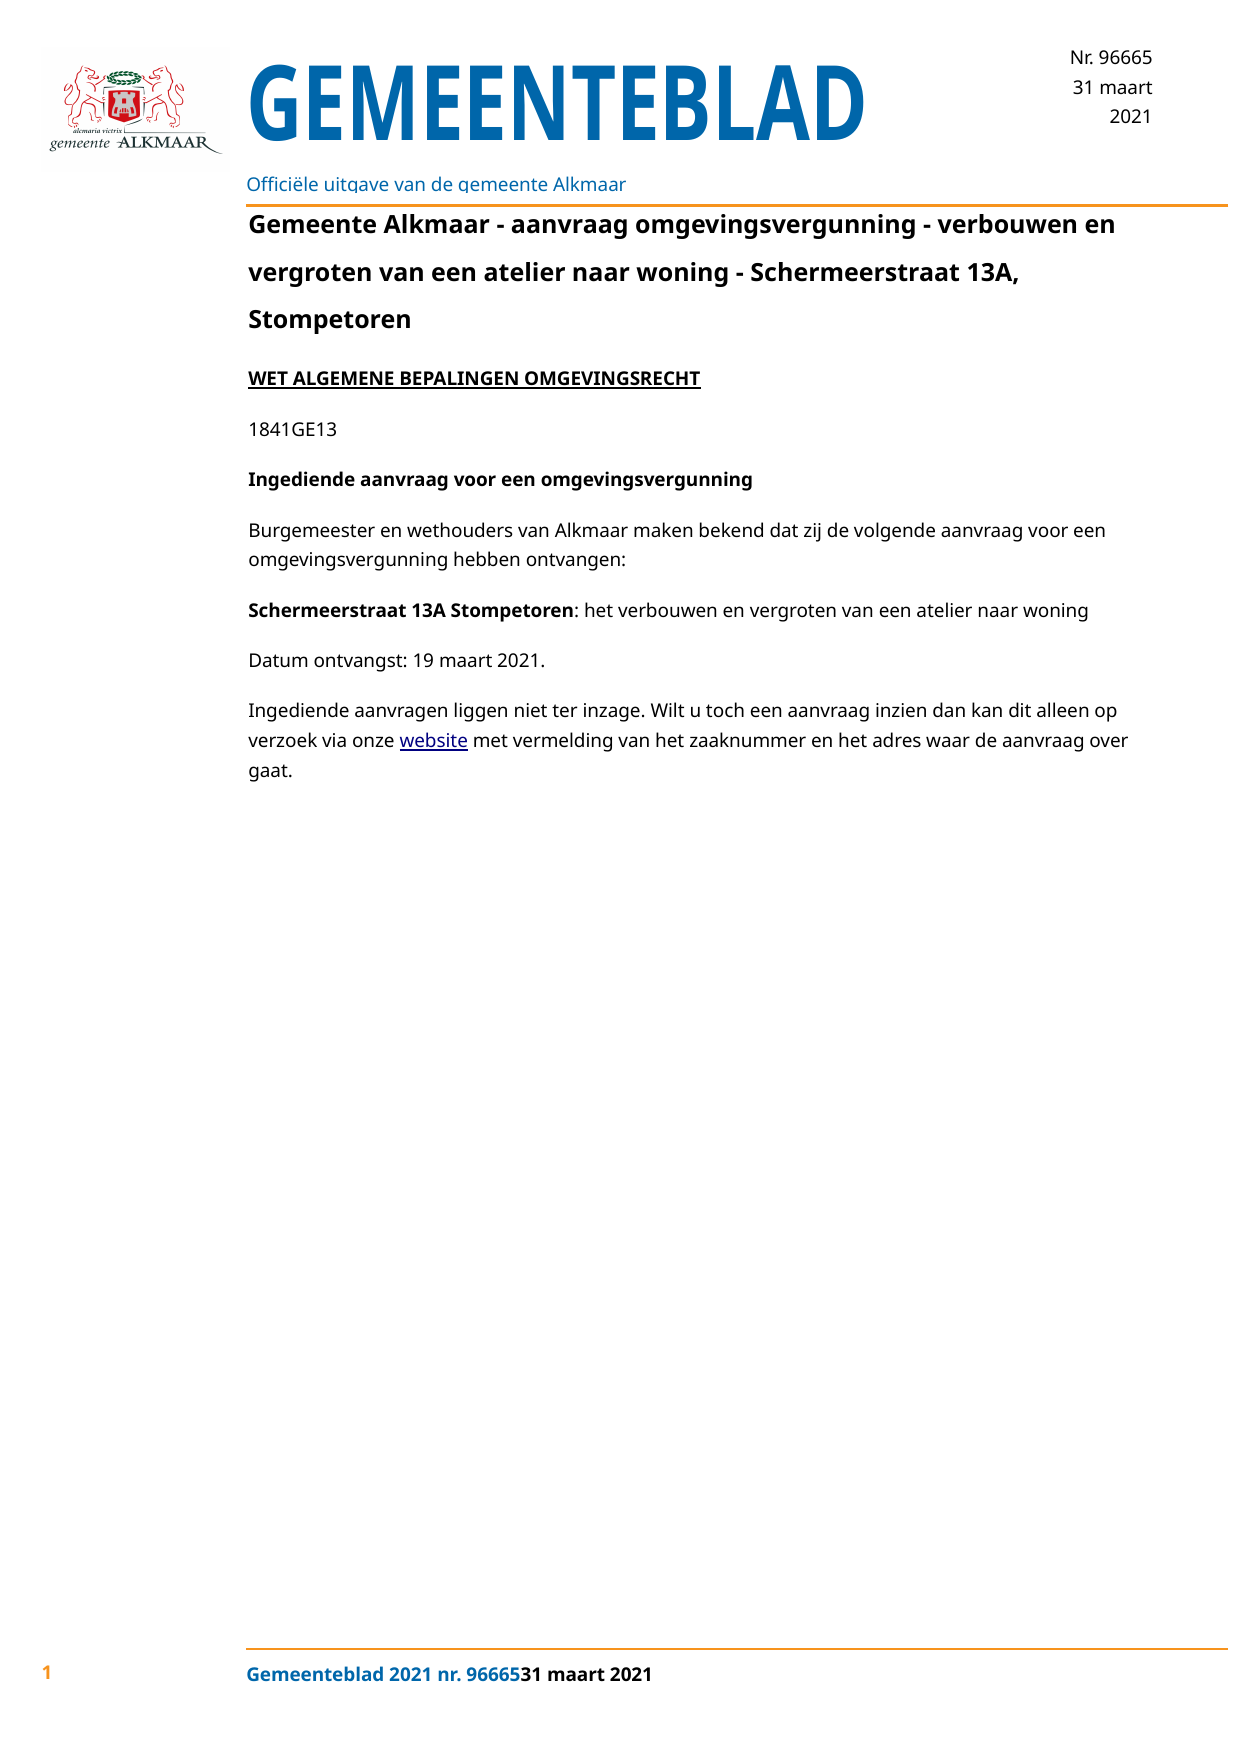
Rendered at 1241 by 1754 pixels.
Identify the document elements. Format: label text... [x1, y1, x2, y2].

text WET ALGEMENE BEPALINGEN OMGEVINGSRECHT [248, 366, 1152, 391]
text Datum ontvangst: 19 maart 2021. [248, 647, 1152, 673]
text Schermeerstraat 13A Stompetoren: het verbouwen en vergroten van een atelier naar woning [248, 597, 1152, 622]
text Ingediende aanvragen liggen niet ter inzage. Wilt u toch een aanvraag inzien dan kan dit alleen op verzoek via onze website met vermelding van het zaaknummer en het adres waar de aanvraag over gaat. [248, 698, 1152, 782]
text Burgemeester en wethouders van Alkmaar maken bekend dat zij de volgende aanvraag voor een omgevingsvergunning hebben ontvangen: [248, 517, 1152, 572]
text 1841GE13 [248, 416, 1152, 442]
text Ingediende aanvraag voor een omgevingsvergunning [248, 466, 1152, 492]
picture [41, 47, 231, 172]
text Gemeente Alkmaar - aanvraag omgevingsvergunning - verbouwen en vergroten van een atelier naar woning - Schermeerstraat 13A, Stompetoren [248, 207, 1152, 336]
